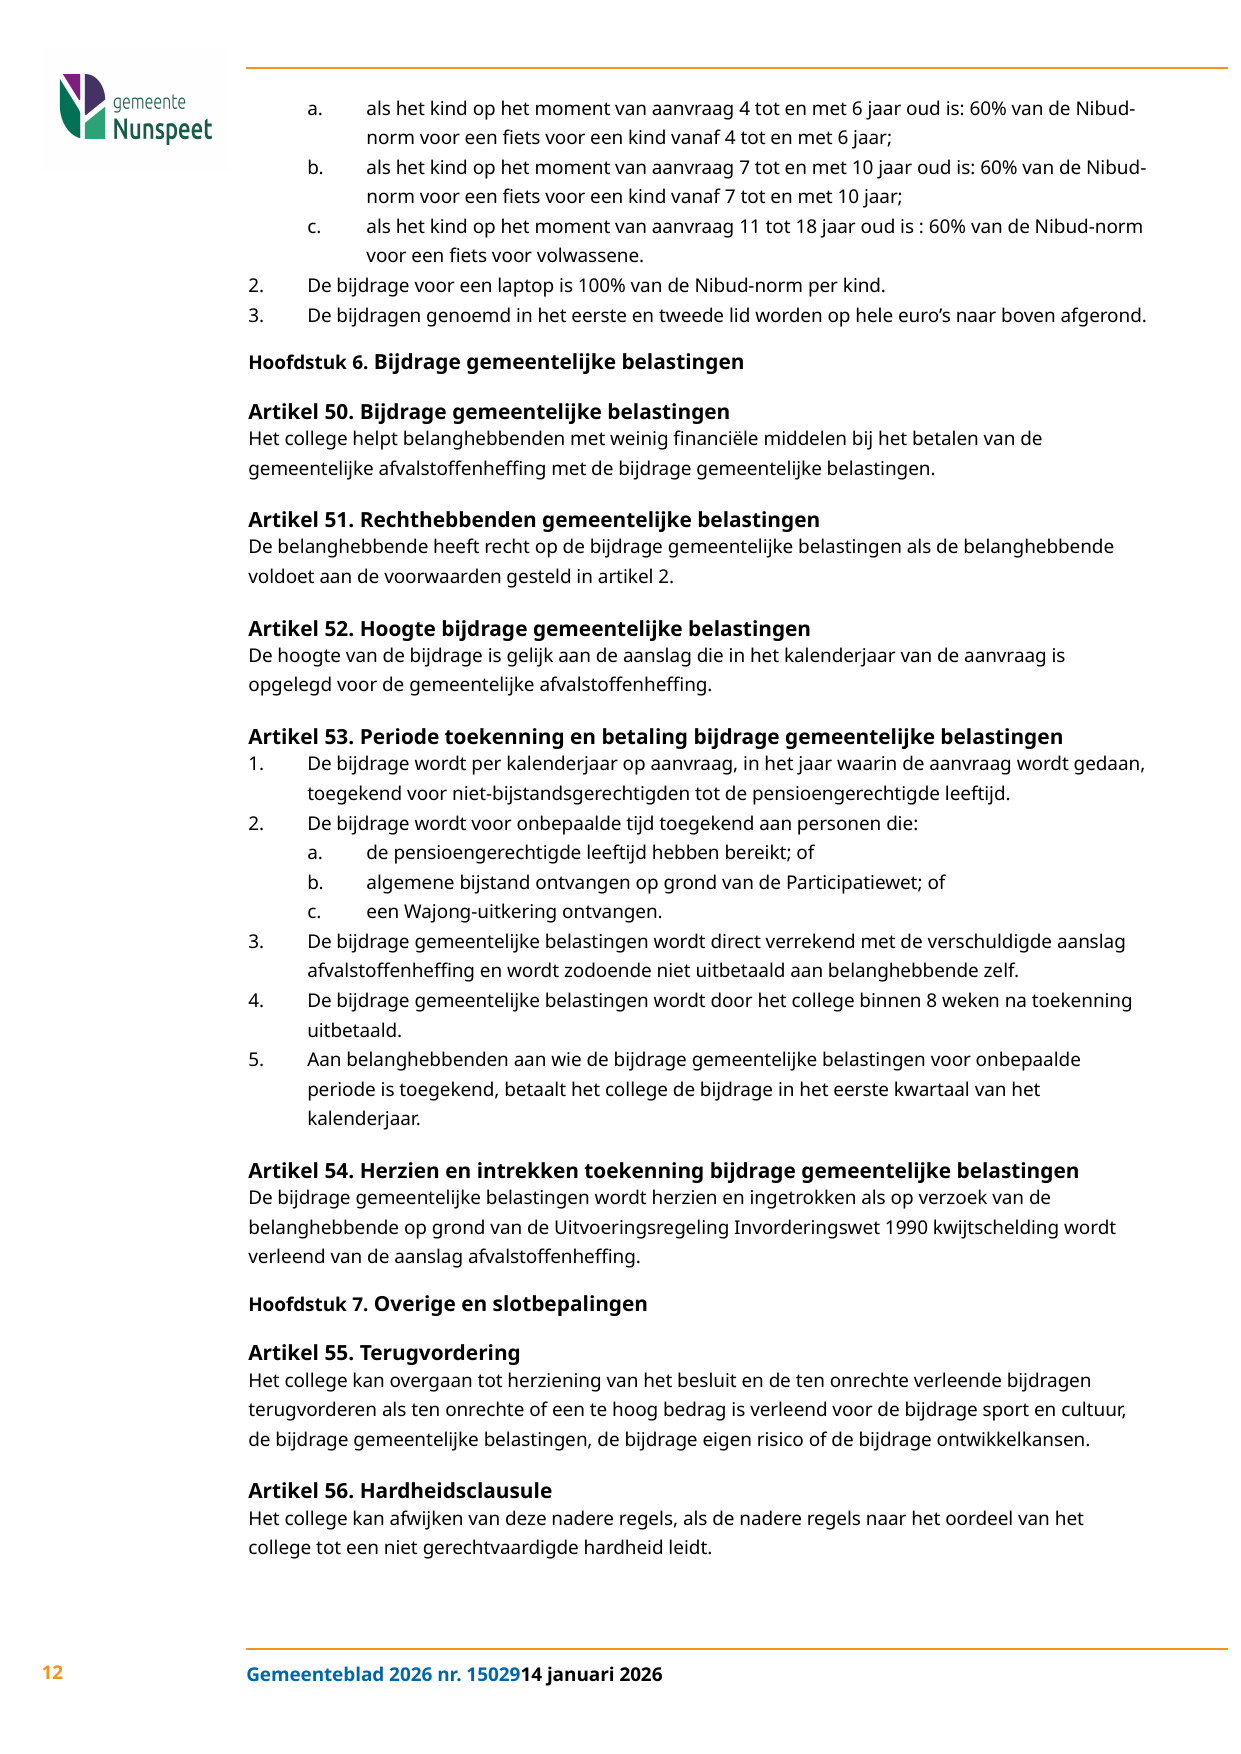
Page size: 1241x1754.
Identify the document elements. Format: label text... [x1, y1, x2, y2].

list als het kind op het moment van aanvraag 7 tot en met 10 jaar oud is: 60% van de Nibud-norm voor een fiets voor een kind vanaf 7 tot en met 10 jaar; [307, 154, 1152, 209]
text Het college helpt belanghebbenden met weinig financiële middelen bij het betalen van de gemeentelijke afvalstoffenheffing met de bijdrage gemeentelijke belastingen. [248, 425, 1152, 481]
list De bijdrage voor een laptop is 100% van de Nibud-norm per kind. [248, 272, 1152, 298]
text De bijdrage gemeentelijke belastingen wordt herzien en ingetrokken als op verzoek van de belanghebbende op grond van de Uitvoeringsregeling Invorderingswet 1990 kwijtschelding wordt verleend van de aanslag afvalstoffenheffing. [248, 1184, 1152, 1269]
text Het college kan overgaan tot herziening van het besluit en de ten onrechte verleende bijdragen terugvorderen als ten onrechte of een te hoog bedrag is verleend voor de bijdrage sport en cultuur, de bijdrage gemeentelijke belastingen, de bijdrage eigen risico of de bijdrage ontwikkelkansen. [248, 1367, 1152, 1452]
text Het college kan afwijken van deze nadere regels, als de nadere regels naar het oordeel van het college tot een niet gerechtvaardigde hardheid leidt. [248, 1505, 1152, 1560]
list de pensioengerechtigde leeftijd hebben bereikt; of [307, 839, 1152, 865]
list als het kind op het moment van aanvraag 4 tot en met 6 jaar oud is: 60% van de Nibud-norm voor een fiets voor een kind vanaf 4 tot en met 6 jaar; [307, 95, 1152, 150]
list een Wajong-uitkering ontvangen. [307, 898, 1152, 924]
list algemene bijstand ontvangen op grond van de Participatiewet; of [307, 869, 1152, 894]
text Artikel 56. Hardheidsclausule [248, 1476, 1152, 1505]
list De bijdrage wordt per kalenderjaar op aanvraag, in het jaar waarin de aanvraag wordt gedaan, toegekend voor niet-bijstandsgerechtigden tot de pensioengerechtigde leeftijd. [248, 751, 1152, 806]
text Artikel 53. Periode toekenning en betaling bijdrage gemeentelijke belastingen [248, 722, 1152, 751]
list Aan belanghebbenden aan wie de bijdrage gemeentelijke belastingen voor onbepaalde periode is toegekend, betaalt het college de bijdrage in het eerste kwartaal van het kalenderjaar. [248, 1046, 1152, 1131]
list De bijdrage gemeentelijke belastingen wordt direct verrekend met de verschuldigde aanslag afvalstoffenheffing en wordt zodoende niet uitbetaald aan belanghebbende zelf. [248, 928, 1152, 983]
list als het kind op het moment van aanvraag 11 tot 18 jaar oud is : 60% van de Nibud-norm voor een fiets voor volwassene. [307, 213, 1152, 268]
list De bijdrage gemeentelijke belastingen wordt door het college binnen 8 weken na toekenning uitbetaald. [248, 987, 1152, 1042]
text Artikel 52. Hoogte bijdrage gemeentelijke belastingen [248, 614, 1152, 642]
text Artikel 51. Rechthebbenden gemeentelijke belastingen [248, 505, 1152, 534]
text Hoofdstuk 6. Bijdrage gemeentelijke belastingen [248, 347, 1152, 376]
list De bijdrage wordt voor onbepaalde tijd toegekend aan personen die: [248, 810, 1152, 835]
text Hoofdstuk 7. Overige en slotbepalingen [248, 1289, 1152, 1318]
list De bijdragen genoemd in het eerste en tweede lid worden op hele euro’s naar boven afgerond. [248, 302, 1152, 328]
text Artikel 54. Herzien en intrekken toekenning bijdrage gemeentelijke belastingen [248, 1156, 1152, 1184]
text De hoogte van de bijdrage is gelijk aan de aanslag die in het kalenderjaar van de aanvraag is opgelegd voor de gemeentelijke afvalstoffenheffing. [248, 642, 1152, 697]
text Artikel 55. Terugvordering [248, 1338, 1152, 1367]
text Artikel 50. Bijdrage gemeentelijke belastingen [248, 397, 1152, 425]
text De belanghebbende heeft recht op de bijdrage gemeentelijke belastingen als de belanghebbende voldoet aan de voorwaarden gesteld in artikel 2. [248, 534, 1152, 589]
picture [41, 47, 231, 172]
